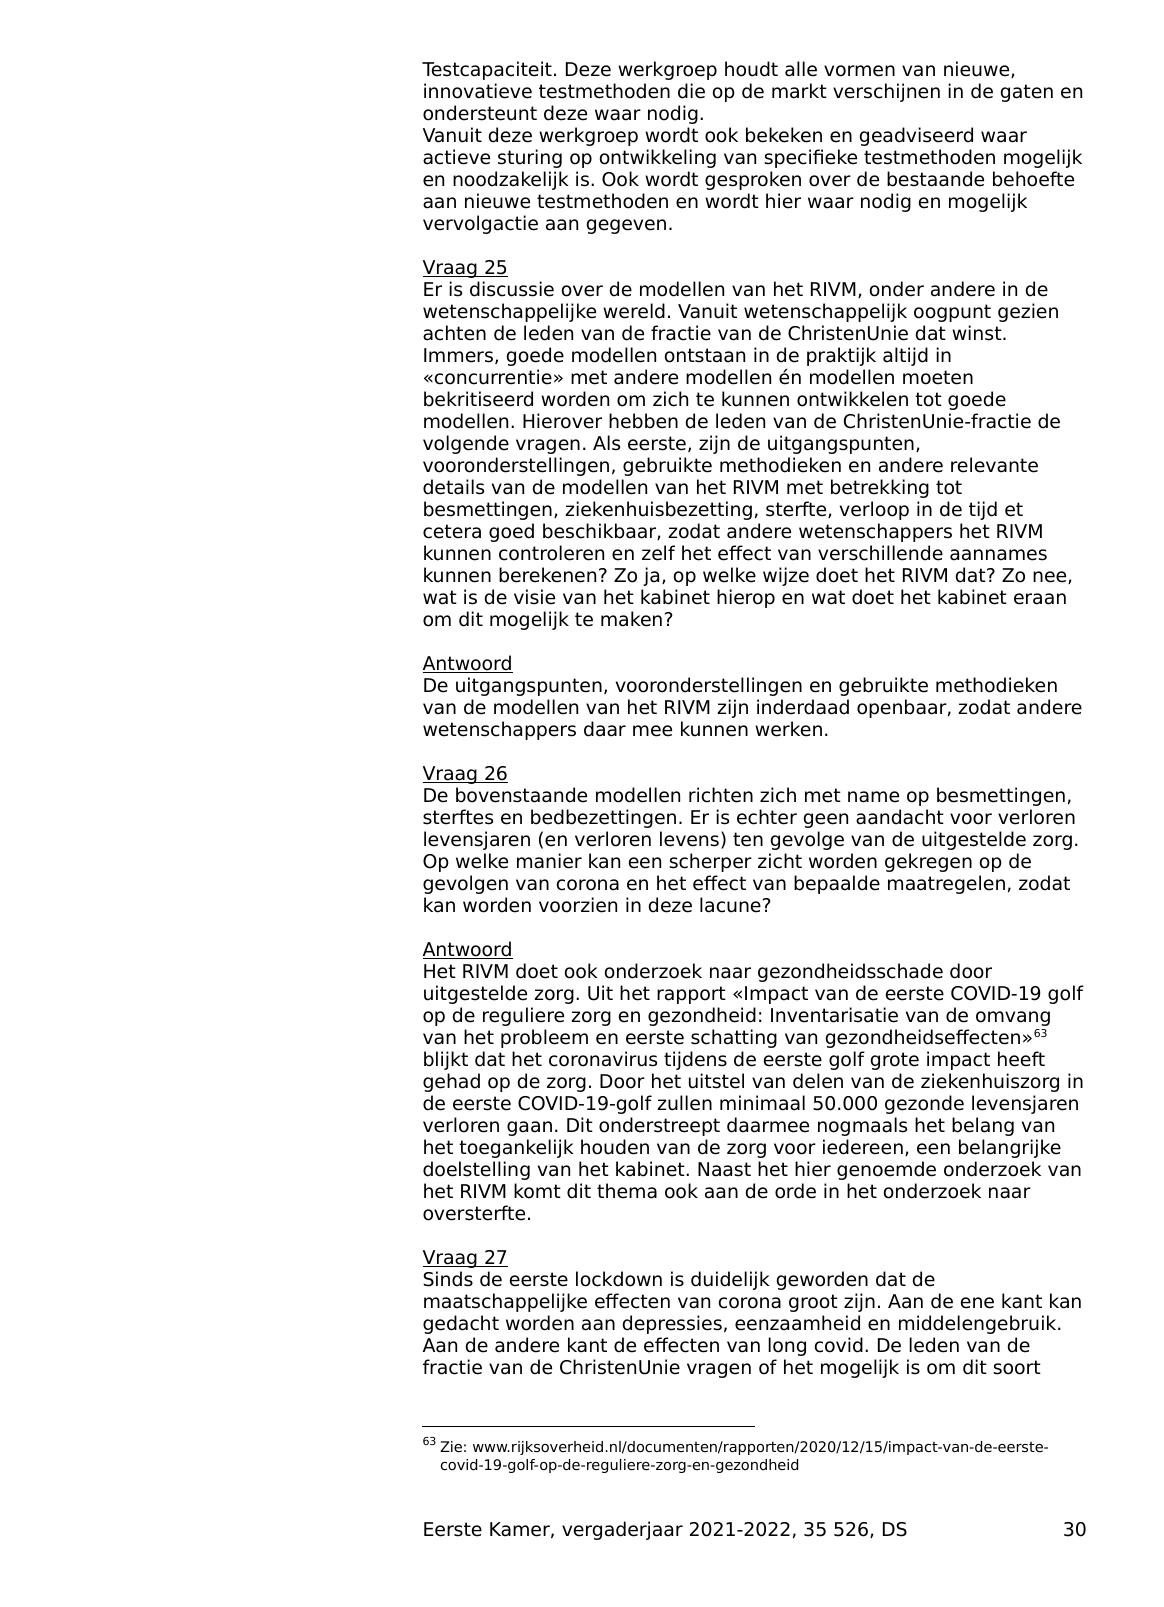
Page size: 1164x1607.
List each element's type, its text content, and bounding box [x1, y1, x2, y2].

text Er is discussie over de modellen van het RIVM, onder andere in de wetenschappelijke wereld. Vanuit wetenschappelijk oogpunt gezien achten de leden van de fractie van de ChristenUnie dat winst. Immers, goede modellen ontstaan in de praktijk altijd in «concurrentie» met andere modellen én modellen moeten bekritiseerd worden om zich te kunnen ontwikkelen tot goede modellen. Hierover hebben de leden van de ChristenUnie-fractie de volgende vragen. Als eerste, zijn de uitgangspunten, vooronderstellingen, gebruikte methodieken en andere relevante details van de modellen van het RIVM met betrekking tot besmettingen, ziekenhuisbezetting, sterfte, verloop in de tijd et cetera goed beschikbaar, zodat andere wetenschappers het RIVM kunnen controleren en zelf het effect van verschillende aannames kunnen berekenen? Zo ja, op welke wijze doet het RIVM dat? Zo nee, wat is de visie van het kabinet hierop en wat doet het kabinet eraan om dit mogelijk te maken? [422, 279, 1087, 631]
text De uitgangspunten, vooronderstellingen en gebruikte methodieken van de modellen van het RIVM zijn inderdaad openbaar, zodat andere wetenschappers daar mee kunnen werken. [422, 675, 1087, 741]
text Vanuit deze werkgroep wordt ook bekeken en geadviseerd waar actieve sturing op ontwikkeling van specifieke testmethoden mogelijk en noodzakelijk is. Ook wordt gesproken over de bestaande behoefte aan nieuwe testmethoden en wordt hier waar nodig en mogelijk vervolgactie aan gegeven. [422, 125, 1087, 235]
text Antwoord [422, 653, 1087, 675]
text Vraag 25 [422, 257, 1087, 279]
text Het RIVM doet ook onderzoek naar gezondheidsschade door uitgestelde zorg. Uit het rapport «Impact van de eerste COVID-19 golf op de reguliere zorg en gezondheid: Inventarisatie van de omvang van het probleem en eerste schatting van gezondheidseffecten» blijkt dat het coronavirus tijdens de eerste golf grote impact heeft gehad op de zorg. Door het uitstel van delen van de ziekenhuiszorg in de eerste COVID-19-golf zullen minimaal 50.000 gezonde levensjaren verloren gaan. Dit onderstreept daarmee nogmaals het belang van het toegankelijk houden van de zorg voor iedereen, een belangrijke doelstelling van het kabinet. Naast het hier genoemde onderzoek van het RIVM komt dit thema ook aan de orde in het onderzoek naar oversterfte. [422, 961, 1087, 1225]
text De bovenstaande modellen richten zich met name op besmettingen, sterftes en bedbezettingen. Er is echter geen aandacht voor verloren levensjaren (en verloren levens) ten gevolge van de uitgestelde zorg. Op welke manier kan een scherper zicht worden gekregen op de gevolgen van corona en het effect van bepaalde maatregelen, zodat kan worden voorzien in deze lacune? [422, 785, 1087, 917]
text Zie: www.rijksoverheid.nl/documenten/rapporten/2020/12/15/impact-van-de-eerste-covid-19-golf-op-de-reguliere-zorg-en-gezondheid [422, 1435, 1087, 1474]
text Antwoord [422, 939, 1087, 961]
text Testcapaciteit. Deze werkgroep houdt alle vormen van nieuwe, innovatieve testmethoden die op de markt verschijnen in de gaten en ondersteunt deze waar nodig. [422, 59, 1087, 125]
text Vraag 27 [422, 1247, 1087, 1269]
text Sinds de eerste lockdown is duidelijk geworden dat de maatschappelijke effecten van corona groot zijn. Aan de ene kant kan gedacht worden aan depressies, eenzaamheid en middelengebruik. Aan de andere kant de effecten van long covid. De leden van de fractie van de ChristenUnie vragen of het mogelijk is om dit soort [422, 1269, 1087, 1379]
text Vraag 26 [422, 763, 1087, 785]
